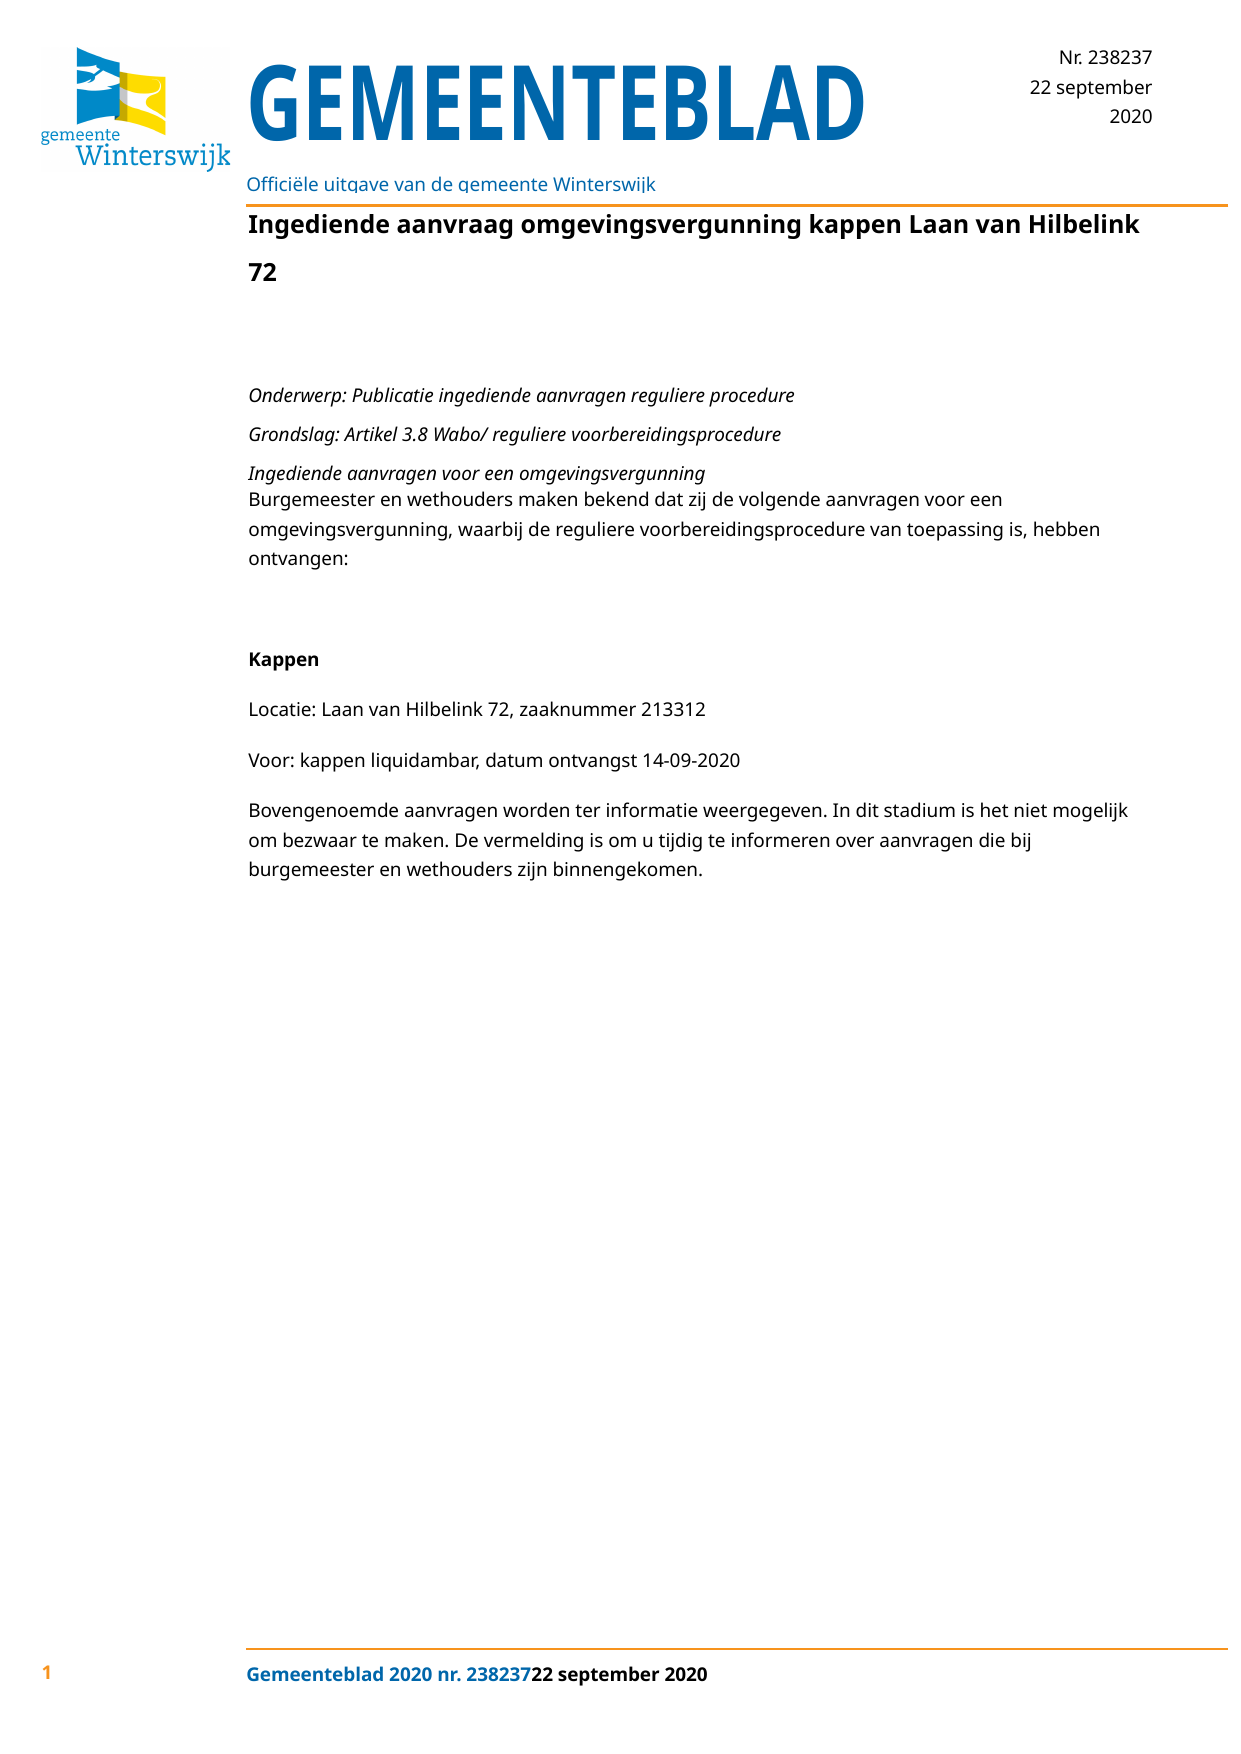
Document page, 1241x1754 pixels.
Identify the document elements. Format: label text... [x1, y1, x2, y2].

text Grondslag: Artikel 3.8 Wabo/ reguliere voorbereidingsprocedure [248, 421, 1152, 447]
text Ingediende aanvragen voor een omgevingsvergunning [248, 460, 1152, 486]
picture [225, 153, 231, 162]
picture [41, 47, 231, 172]
text Ingediende aanvraag omgevingsvergunning kappen Laan van Hilbelink 72 [248, 207, 1152, 288]
text Kappen [248, 646, 1152, 672]
text Locatie: Laan van Hilbelink 72, zaaknummer 213312 [248, 697, 1152, 722]
text Onderwerp: Publicatie ingediende aanvragen reguliere procedure [248, 382, 1152, 408]
text Burgemeester en wethouders maken bekend dat zij de volgende aanvragen voor een omgevingsvergunning, waarbij de reguliere voorbereidingsprocedure van toepassing is, hebben ontvangen: [248, 486, 1152, 571]
text Voor: kappen liquidambar, datum ontvangst 14-09-2020 [248, 747, 1152, 773]
text Bovengenoemde aanvragen worden ter informatie weergegeven. In dit stadium is het niet mogelijk om bezwaar te maken. De vermelding is om u tijdig te informeren over aanvragen die bij burgemeester en wethouders zijn binnengekomen. [248, 797, 1152, 882]
